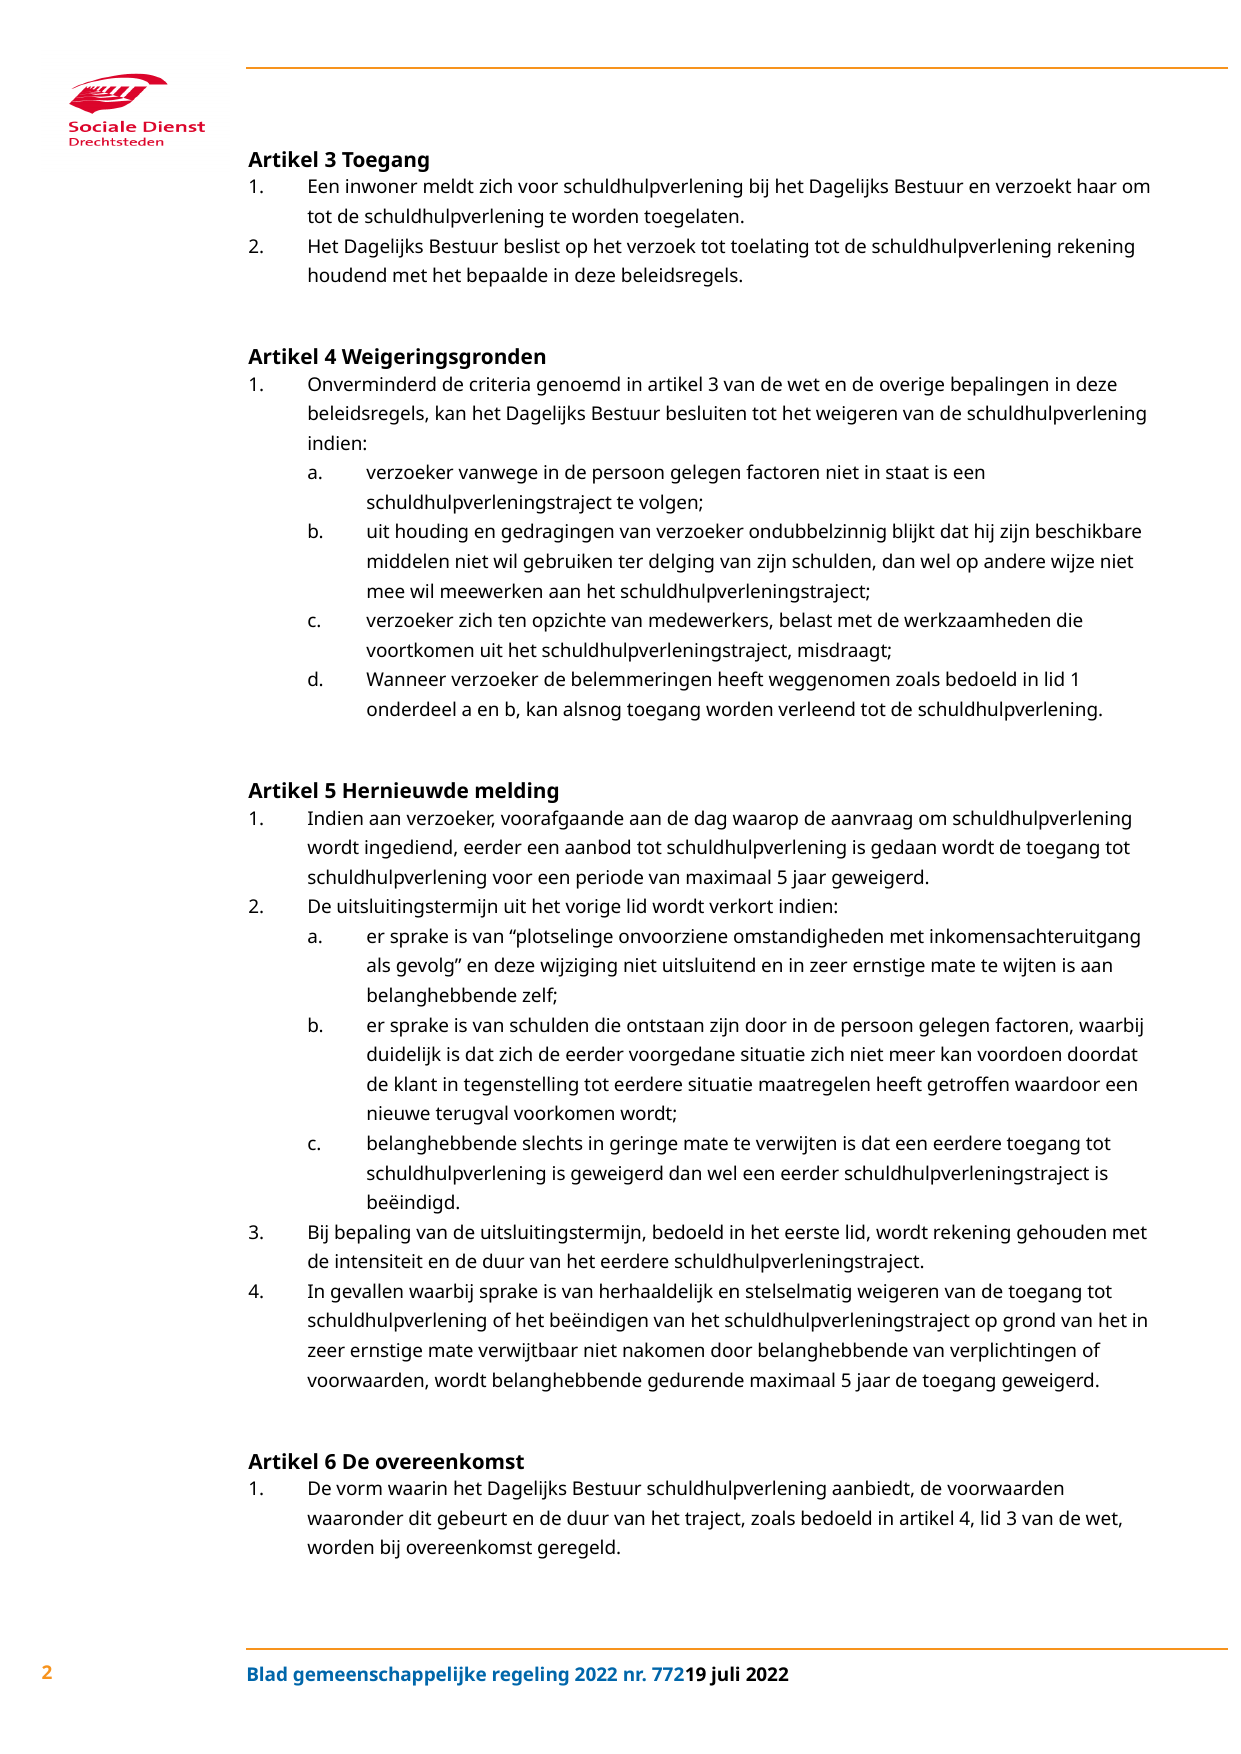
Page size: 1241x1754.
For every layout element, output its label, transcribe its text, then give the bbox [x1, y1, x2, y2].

list verzoeker zich ten opzichte van medewerkers, belast met de werkzaamheden die voortkomen uit het schuldhulpverleningstraject, misdraagt; [307, 607, 1152, 663]
text Artikel 3 Toegang [248, 145, 1152, 174]
list uit houding en gedragingen van verzoeker ondubbelzinnig blijkt dat hij zijn beschikbare middelen niet wil gebruiken ter delging van zijn schulden, dan wel op andere wijze niet mee wil meewerken aan het schuldhulpverleningstraject; [307, 519, 1152, 604]
text Artikel 5 Hernieuwde melding [248, 776, 1152, 805]
list Wanneer verzoeker de belemmeringen heeft weggenomen zoals bedoeld in lid 1 onderdeel a en b, kan alsnog toegang worden verleend tot de schuldhulpverlening. [307, 667, 1152, 722]
list belanghebbende slechts in geringe mate te verwijten is dat een eerdere toegang tot schuldhulpverlening is geweigerd dan wel een eerder schuldhulpverleningstraject is beëindigd. [307, 1130, 1152, 1215]
list verzoeker vanwege in de persoon gelegen factoren niet in staat is een schuldhulpverleningstraject te volgen; [307, 459, 1152, 515]
list In gevallen waarbij sprake is van herhaaldelijk en stelselmatig weigeren van de toegang tot schuldhulpverlening of het beëindigen van het schuldhulpverleningstraject op grond van het in zeer ernstige mate verwijtbaar niet nakomen door belanghebbende van verplichtingen of voorwaarden, wordt belanghebbende gedurende maximaal 5 jaar de toegang geweigerd. [248, 1278, 1152, 1392]
list De uitsluitingstermijn uit het vorige lid wordt verkort indien: [248, 893, 1152, 919]
list Een inwoner meldt zich voor schuldhulpverlening bij het Dagelijks Bestuur en verzoekt haar om tot de schuldhulpverlening te worden toegelaten. [248, 174, 1152, 229]
picture [41, 47, 231, 172]
text Artikel 6 De overeenkomst [248, 1447, 1152, 1475]
text Artikel 4 Weigeringsgronden [248, 342, 1152, 371]
list Bij bepaling van de uitsluitingstermijn, bedoeld in het eerste lid, wordt rekening gehouden met de intensiteit en de duur van het eerdere schuldhulpverleningstraject. [248, 1219, 1152, 1274]
list Indien aan verzoeker, voorafgaande aan de dag waarop de aanvraag om schuldhulpverlening wordt ingediend, eerder een aanbod tot schuldhulpverlening is gedaan wordt de toegang tot schuldhulpverlening voor een periode van maximaal 5 jaar geweigerd. [248, 805, 1152, 889]
list er sprake is van “plotselinge onvoorziene omstandigheden met inkomensachteruitgang als gevolg” en deze wijziging niet uitsluitend en in zeer ernstige mate te wijten is aan belanghebbende zelf; [307, 923, 1152, 1008]
list De vorm waarin het Dagelijks Bestuur schuldhulpverlening aanbiedt, de voorwaarden waaronder dit gebeurt en de duur van het traject, zoals bedoeld in artikel 4, lid 3 van de wet, worden bij overeenkomst geregeld. [248, 1475, 1152, 1560]
list er sprake is van schulden die ontstaan zijn door in de persoon gelegen factoren, waarbij duidelijk is dat zich de eerder voorgedane situatie zich niet meer kan voordoen doordat de klant in tegenstelling tot eerdere situatie maatregelen heeft getroffen waardoor een nieuwe terugval voorkomen wordt; [307, 1012, 1152, 1126]
list Het Dagelijks Bestuur beslist op het verzoek tot toelating tot de schuldhulpverlening rekening houdend met het bepaalde in deze beleidsregels. [248, 233, 1152, 288]
list Onverminderd de criteria genoemd in artikel 3 van de wet en de overige bepalingen in deze beleidsregels, kan het Dagelijks Bestuur besluiten tot het weigeren van de schuldhulpverlening indien: [248, 371, 1152, 456]
